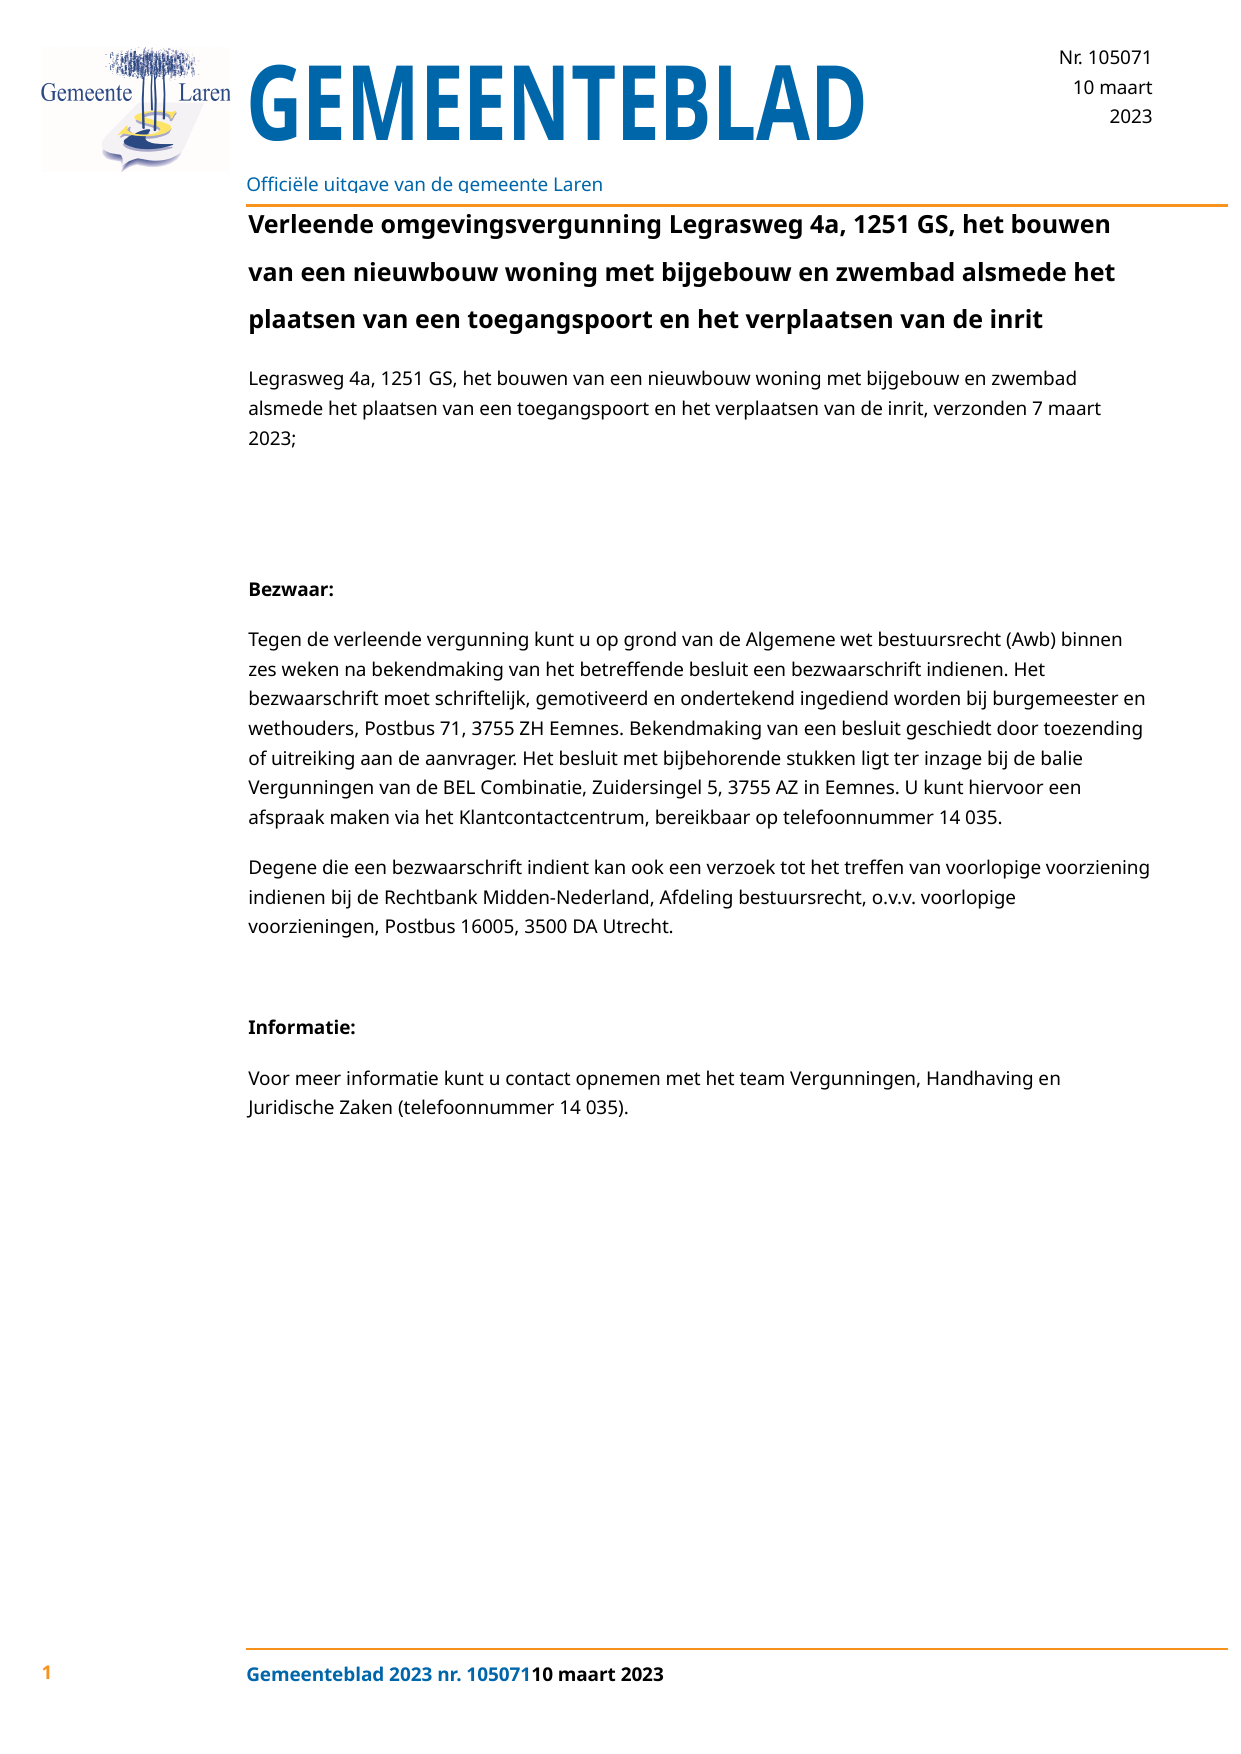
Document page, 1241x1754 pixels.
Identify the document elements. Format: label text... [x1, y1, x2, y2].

text Verleende omgevingsvergunning Legrasweg 4a, 1251 GS, het bouwen van een nieuwbouw woning met bijgebouw en zwembad alsmede het plaatsen van een toegangspoort en het verplaatsen van de inrit [248, 207, 1152, 336]
text Degene die een bezwaarschrift indient kan ook een verzoek tot het treffen van voorlopige voorziening indienen bij de Rechtbank Midden-Nederland, Afdeling bestuursrecht, o.v.v. voorlopige voorzieningen, Postbus 16005, 3500 DA Utrecht. [248, 854, 1152, 939]
text Legrasweg 4a, 1251 GS, het bouwen van een nieuwbouw woning met bijgebouw en zwembad alsmede het plaatsen van een toegangspoort en het verplaatsen van de inrit, verzonden 7 maart 2023; [248, 366, 1152, 450]
text Bezwaar: [248, 576, 1152, 602]
text Informatie: [248, 1014, 1152, 1040]
text Voor meer informatie kunt u contact opnemen met het team Vergunningen, Handhaving en Juridische Zaken (telefoonnummer 14 035). [248, 1065, 1152, 1120]
text Tegen de verleende vergunning kunt u op grond van de Algemene wet bestuursrecht (Awb) binnen zes weken na bekendmaking van het betreffende besluit een bezwaarschrift indienen. Het bezwaarschrift moet schriftelijk, gemotiveerd en ondertekend ingediend worden bij burgemeester en wethouders, Postbus 71, 3755 ZH Eemnes. Bekendmaking van een besluit geschiedt door toezending of uitreiking aan de aanvrager. Het besluit met bijbehorende stukken ligt ter inzage bij de balie Vergunningen van de BEL Combinatie, Zuidersingel 5, 3755 AZ in Eemnes. U kunt hiervoor een afspraak maken via het Klantcontactcentrum, bereikbaar op telefoonnummer 14 035. [248, 626, 1152, 829]
picture [41, 47, 231, 172]
